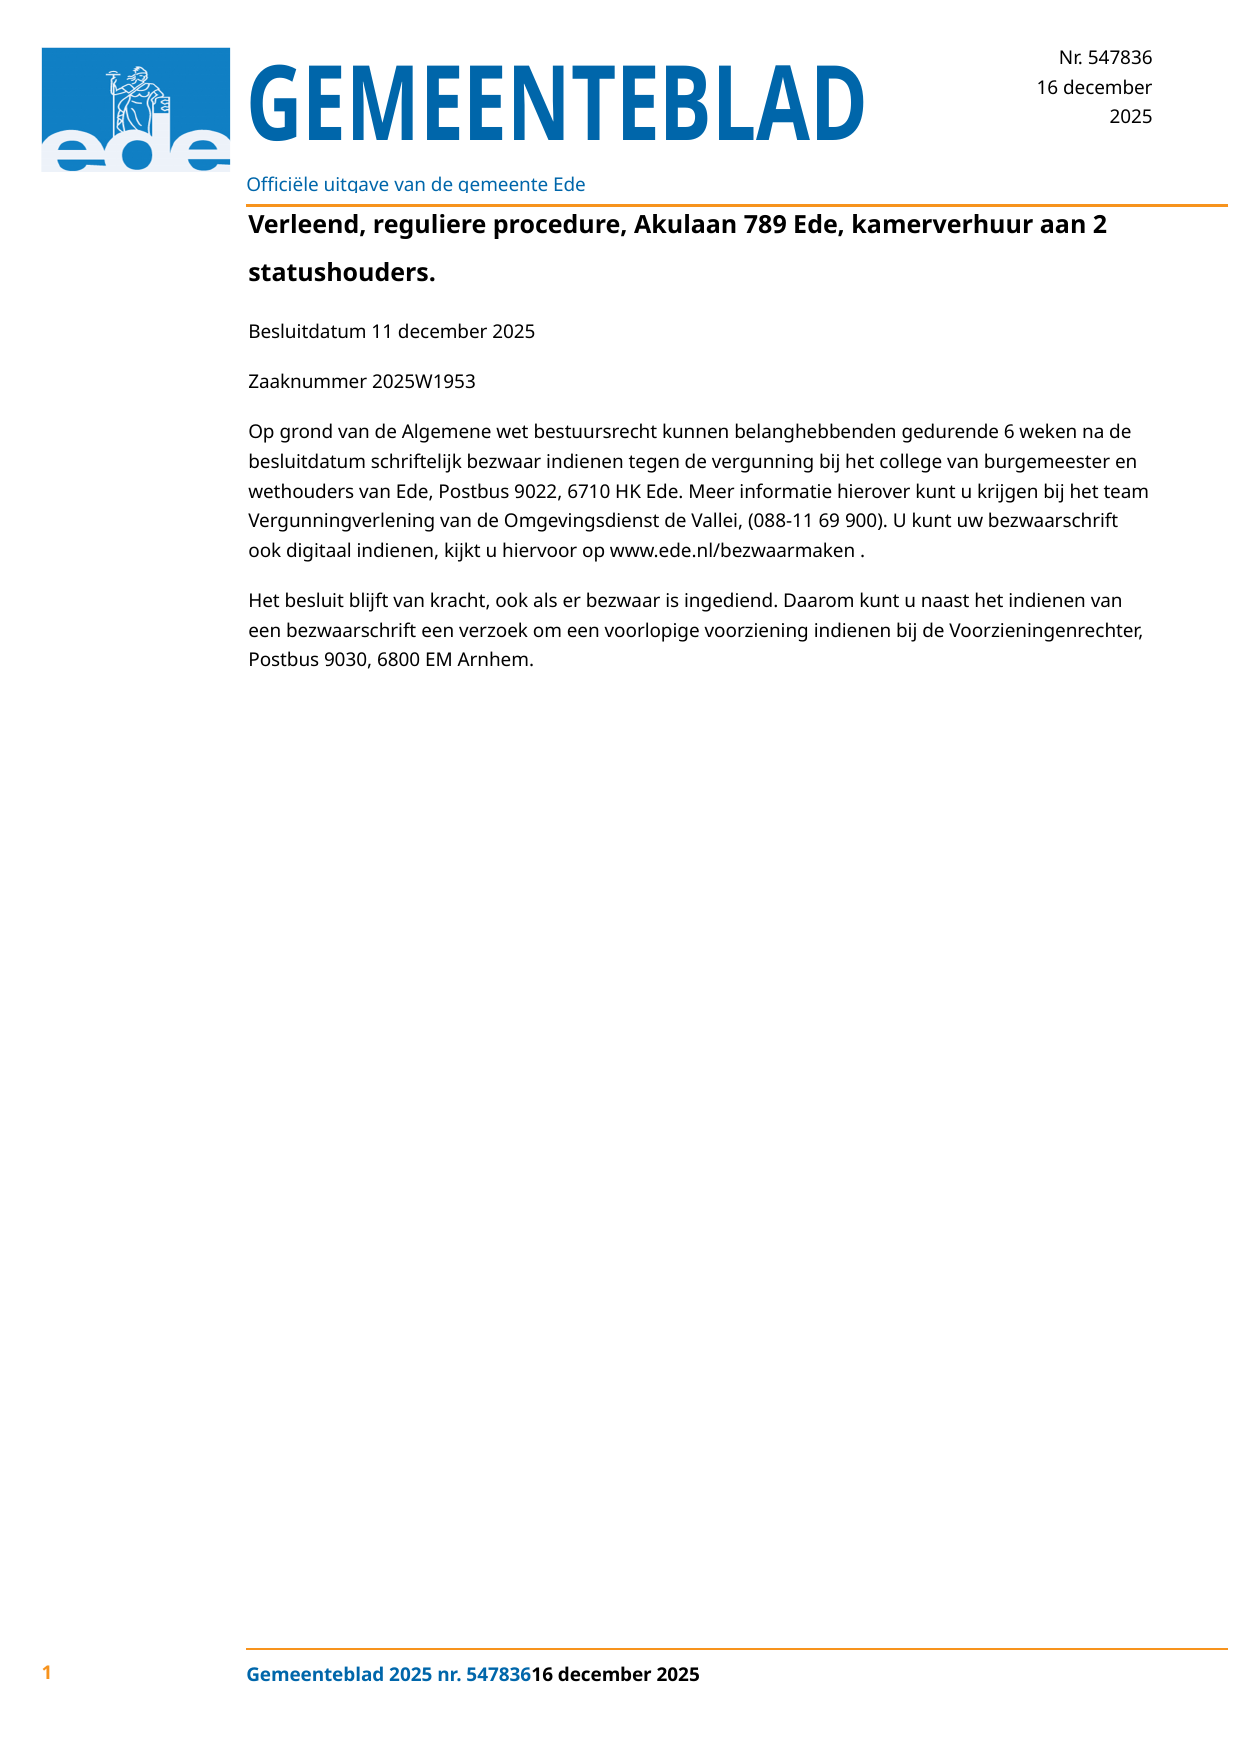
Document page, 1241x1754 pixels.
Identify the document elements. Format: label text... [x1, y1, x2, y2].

picture [41, 47, 231, 172]
text Verleend, reguliere procedure, Akulaan 789 Ede, kamerverhuur aan 2 statushouders. [248, 207, 1152, 288]
text Het besluit blijft van kracht, ook als er bezwaar is ingediend. Daarom kunt u naast het indienen van een bezwaarschrift een verzoek om een voorlopige voorziening indienen bij de Voorzieningenrechter, Postbus 9030, 6800 EM Arnhem. [248, 587, 1152, 672]
text Besluitdatum 11 december 2025 [248, 318, 1152, 344]
text Zaaknummer 2025W1953 [248, 368, 1152, 394]
text Op grond van de Algemene wet bestuursrecht kunnen belanghebbenden gedurende 6 weken na de besluitdatum schriftelijk bezwaar indienen tegen de vergunning bij het college van burgemeester en wethouders van Ede, Postbus 9022, 6710 HK Ede. Meer informatie hierover kunt u krijgen bij het team Vergunningverlening van de Omgevingsdienst de Vallei, (088-11 69 900). U kunt uw bezwaarschrift ook digitaal indienen, kijkt u hiervoor op www.ede.nl/bezwaarmaken . [248, 419, 1152, 563]
